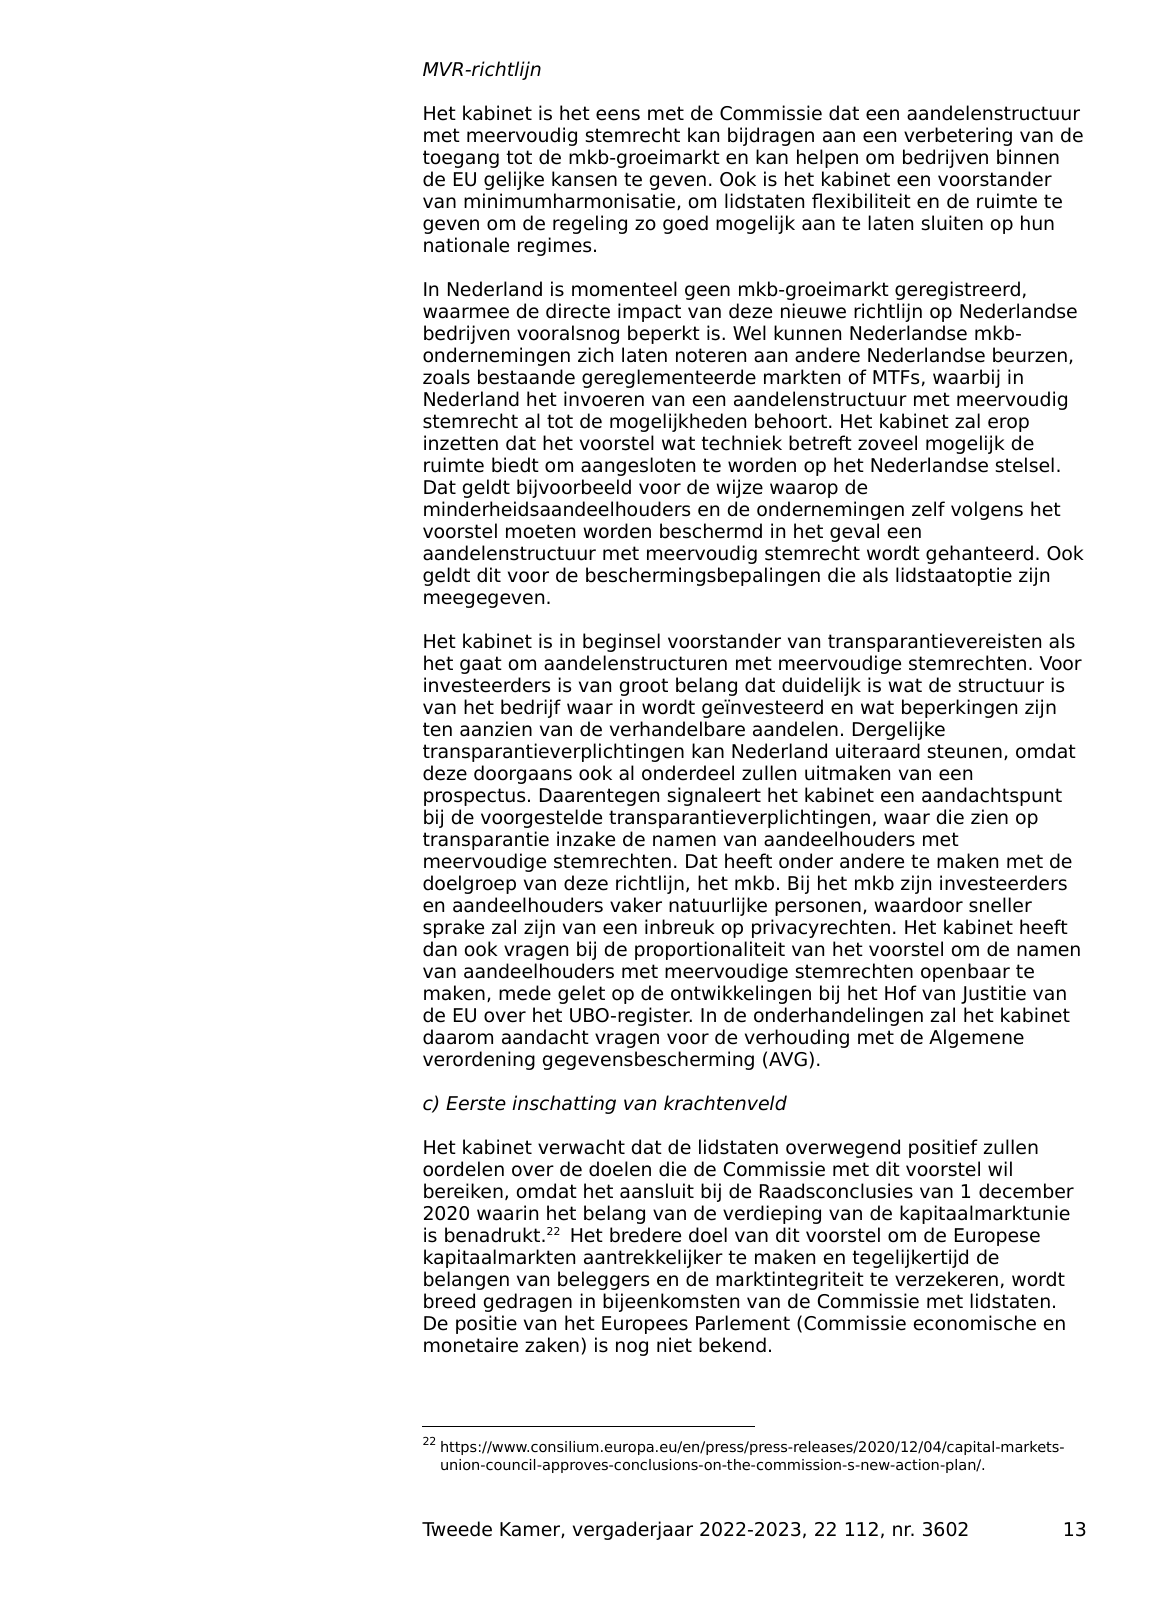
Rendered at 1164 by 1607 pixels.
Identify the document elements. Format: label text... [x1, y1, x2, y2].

text Het kabinet is het eens met de Commissie dat een aandelenstructuur met meervoudig stemrecht kan bijdragen aan een verbetering van de toegang tot de mkb-groeimarkt en kan helpen om bedrijven binnen de EU gelijke kansen te geven. Ook is het kabinet een voorstander van minimumharmonisatie, om lidstaten flexibiliteit en de ruimte te geven om de regeling zo goed mogelijk aan te laten sluiten op hun nationale regimes. [422, 103, 1087, 257]
text Het kabinet verwacht dat de lidstaten overwegend positief zullen oordelen over de doelen die de Commissie met dit voorstel wil bereiken, omdat het aansluit bij de Raadsconclusies van 1 december 2020 waarin het belang van de verdieping van de kapitaalmarktunie is benadrukt. Het bredere doel van dit voorstel om de Europese kapitaalmarkten aantrekkelijker te maken en tegelijkertijd de belangen van beleggers en de marktintegriteit te verzekeren, wordt breed gedragen in bijeenkomsten van de Commissie met lidstaten. [422, 1137, 1087, 1313]
text Het kabinet is in beginsel voorstander van transparantievereisten als het gaat om aandelenstructuren met meervoudige stemrechten. Voor investeerders is van groot belang dat duidelijk is wat de structuur is van het bedrijf waar in wordt geïnvesteerd en wat beperkingen zijn ten aanzien van de verhandelbare aandelen. Dergelijke transparantieverplichtingen kan Nederland uiteraard steunen, omdat deze doorgaans ook al onderdeel zullen uitmaken van een prospectus. Daarentegen signaleert het kabinet een aandachtspunt bij de voorgestelde transparantieverplichtingen, waar die zien op transparantie inzake de namen van aandeelhouders met meervoudige stemrechten. Dat heeft onder andere te maken met de doelgroep van deze richtlijn, het mkb. Bij het mkb zijn investeerders en aandeelhouders vaker natuurlijke personen, waardoor sneller sprake zal zijn van een inbreuk op privacyrechten. Het kabinet heeft dan ook vragen bij de proportionaliteit van het voorstel om de namen van aandeelhouders met meervoudige stemrechten openbaar te maken, mede gelet op de ontwikkelingen bij het Hof van Justitie van de EU over het UBO-register. In de onderhandelingen zal het kabinet daarom aandacht vragen voor de verhouding met de Algemene verordening gegevensbescherming (AVG). [422, 631, 1087, 1071]
text https://www.consilium.europa.eu/en/press/press-releases/2020/12/04/capital-markets-union-council-approves-conclusions-on-the-commission-s-new-action-plan/. [422, 1435, 1087, 1474]
text De positie van het Europees Parlement (Commissie economische en monetaire zaken) is nog niet bekend. [422, 1313, 1087, 1357]
subtitle c) Eerste inschatting van krachtenveld [422, 1093, 1087, 1115]
text In Nederland is momenteel geen mkb-groeimarkt geregistreerd, waarmee de directe impact van deze nieuwe richtlijn op Nederlandse bedrijven vooralsnog beperkt is. Wel kunnen Nederlandse mkb-ondernemingen zich laten noteren aan andere Nederlandse beurzen, zoals bestaande gereglementeerde markten of MTFs, waarbij in Nederland het invoeren van een aandelenstructuur met meervoudig stemrecht al tot de mogelijkheden behoort. Het kabinet zal erop inzetten dat het voorstel wat techniek betreft zoveel mogelijk de ruimte biedt om aangesloten te worden op het Nederlandse stelsel. Dat geldt bijvoorbeeld voor de wijze waarop de minderheidsaandeelhouders en de ondernemingen zelf volgens het voorstel moeten worden beschermd in het geval een aandelenstructuur met meervoudig stemrecht wordt gehanteerd. Ook geldt dit voor de beschermingsbepalingen die als lidstaatoptie zijn meegegeven. [422, 279, 1087, 609]
subtitle MVR-richtlijn [422, 59, 1087, 81]
